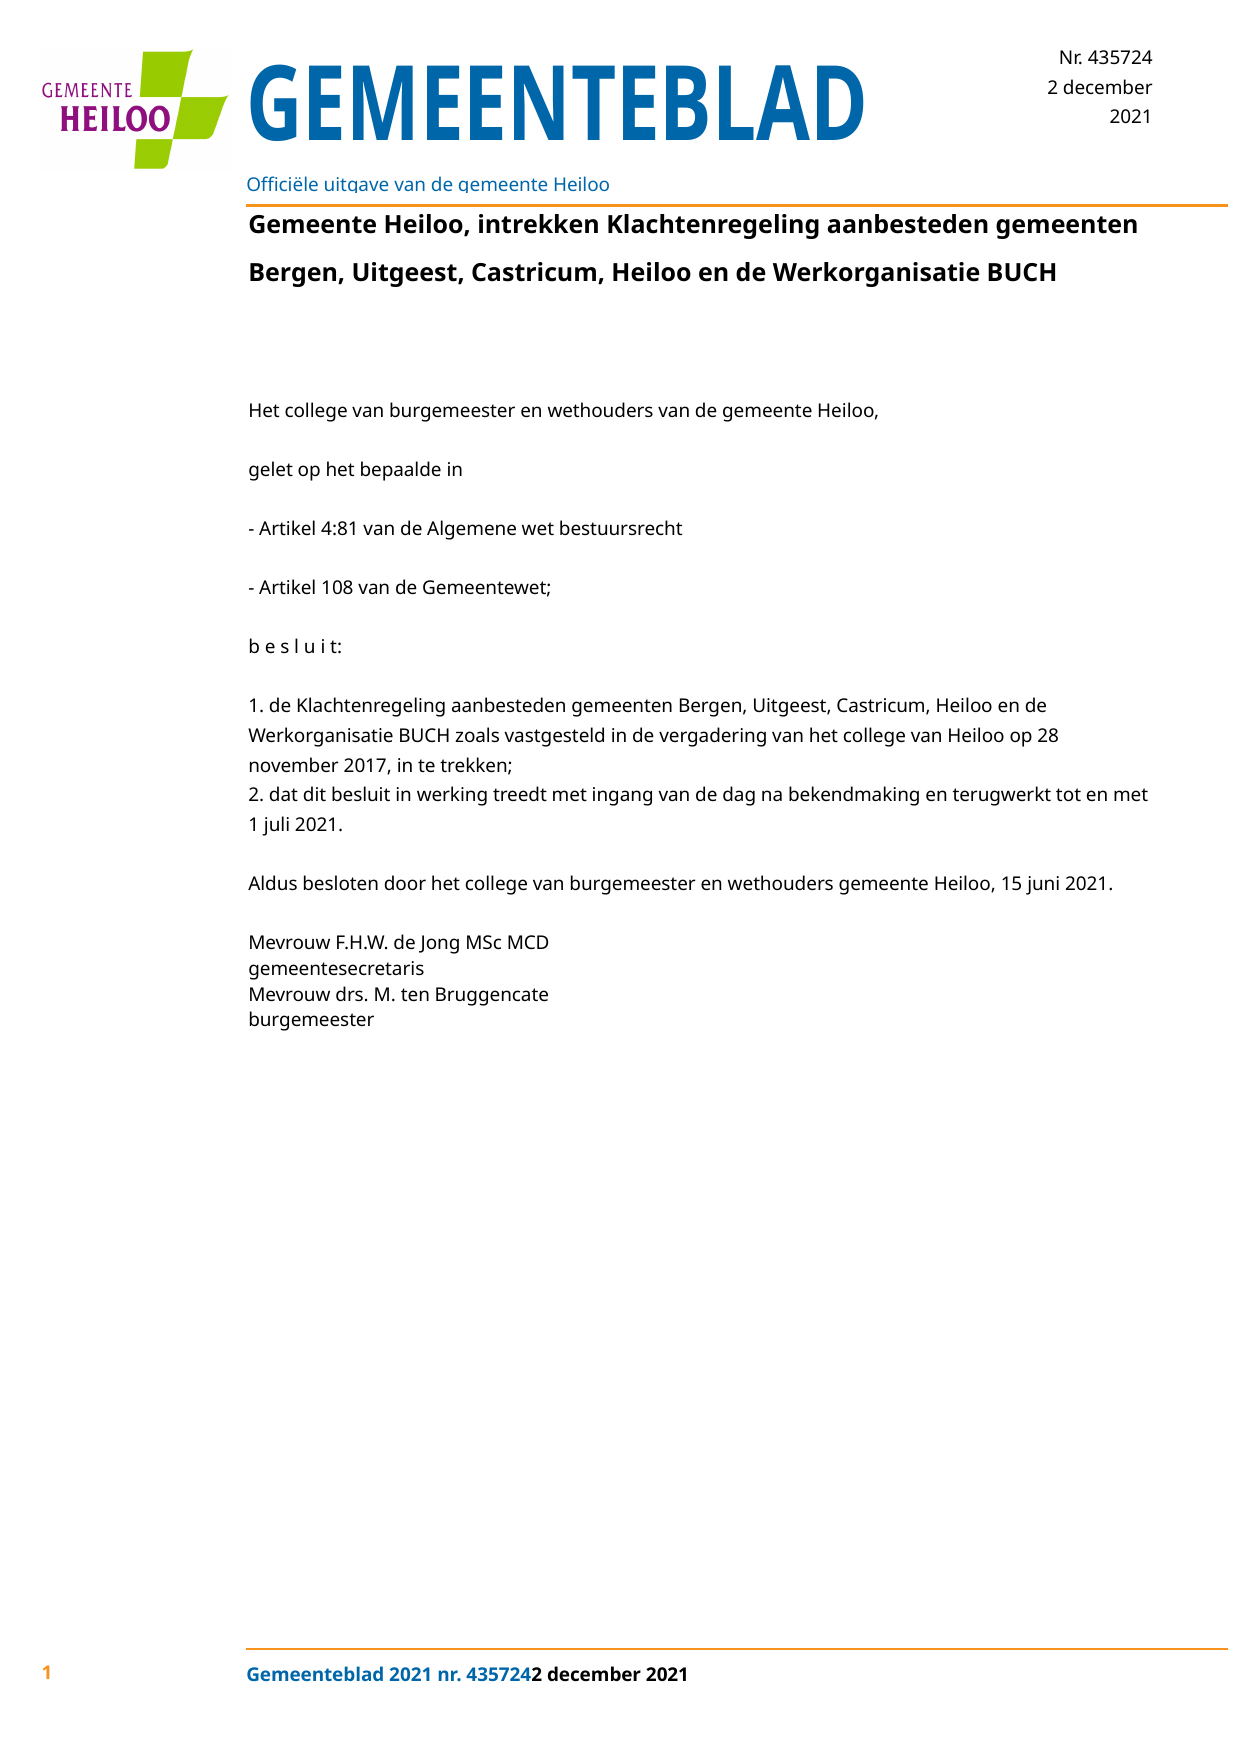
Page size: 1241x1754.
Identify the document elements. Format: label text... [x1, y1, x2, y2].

text Mevrouw F.H.W. de Jong MSc MCD [248, 929, 1152, 955]
text gelet op het bepaalde in [248, 456, 1152, 482]
text 2. dat dit besluit in werking treedt met ingang van de dag na bekendmaking en terugwerkt tot en met 1 juli 2021. [248, 781, 1152, 837]
text gemeentesecretaris [248, 955, 1152, 981]
text burgemeester [248, 1006, 1152, 1032]
text Gemeente Heiloo, intrekken Klachtenregeling aanbesteden gemeenten Bergen, Uitgeest, Castricum, Heiloo en de Werkorganisatie BUCH [248, 207, 1152, 288]
text - Artikel 108 van de Gemeentewet; [248, 574, 1152, 600]
picture [41, 47, 231, 172]
text Aldus besloten door het college van burgemeester en wethouders gemeente Heiloo, 15 juni 2021. [248, 870, 1152, 896]
text Het college van burgemeester en wethouders van de gemeente Heiloo, [248, 397, 1152, 422]
text b e s l u i t: [248, 633, 1152, 659]
text Mevrouw drs. M. ten Bruggencate [248, 981, 1152, 1006]
text 1. de Klachtenregeling aanbesteden gemeenten Bergen, Uitgeest, Castricum, Heiloo en de Werkorganisatie BUCH zoals vastgesteld in de vergadering van het college van Heiloo op 28 november 2017, in te trekken; [248, 693, 1152, 777]
text - Artikel 4:81 van de Algemene wet bestuursrecht [248, 515, 1152, 541]
